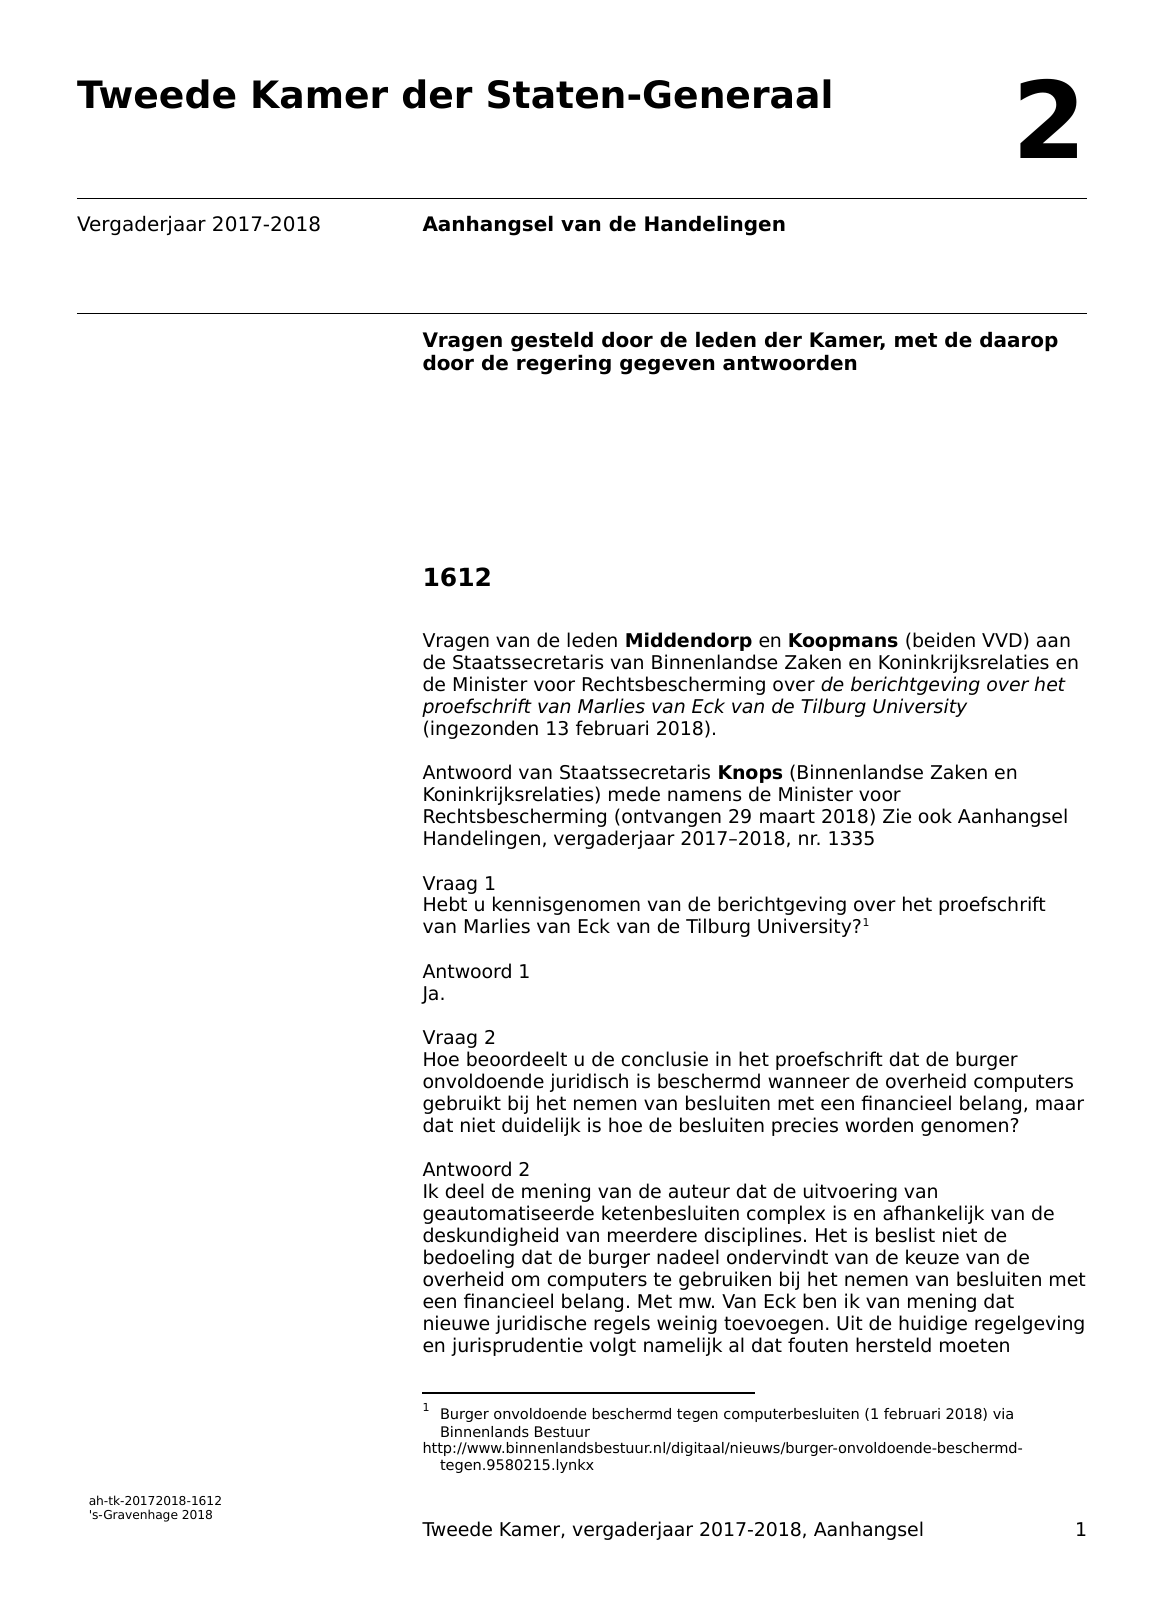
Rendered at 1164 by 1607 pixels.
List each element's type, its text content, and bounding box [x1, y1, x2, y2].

table_cell [77, 314, 422, 375]
text 1612 [422, 563, 1087, 592]
text 's-Gravenhage 2018 [88, 1508, 323, 1522]
text ah-tk-20172018-1612 [88, 1494, 323, 1508]
text Antwoord van Staatssecretaris Knops (Binnenlandse Zaken en Koninkrijksrelaties) mede namens de Minister voor Rechtsbescherming (ontvangen 29 maart 2018) Zie ook Aanhangsel Handelingen, vergaderjaar 2017–2018, nr. 1335 [422, 762, 1087, 850]
text Antwoord 1 [422, 961, 1087, 982]
table_cell Vragen gesteld door de leden der Kamer, met de daarop door de regering gegeven antwoorden [422, 314, 1087, 375]
text Antwoord 2 [422, 1159, 1087, 1181]
text Ja. [422, 982, 1087, 1004]
text Hebt u kennisgenomen van de berichtgeving over het proefschrift van Marlies van Eck van de Tilburg University? [422, 894, 1087, 938]
text Ik deel de mening van de auteur dat de uitvoering van geautomatiseerde ketenbesluiten complex is en afhankelijk van de deskundigheid van meerdere disciplines. Het is beslist niet de bedoeling dat de burger nadeel ondervindt van de keuze van de overheid om computers te gebruiken bij het nemen van besluiten met een financieel belang. Met mw. Van Eck ben ik van mening dat nieuwe juridische regels weinig toevoegen. Uit de huidige regelgeving en jurisprudentie volgt namelijk al dat fouten hersteld moeten [422, 1181, 1087, 1357]
table_cell Aanhangsel van de Handelingen [422, 199, 1087, 313]
text Hoe beoordeelt u de conclusie in het proefschrift dat de burger onvoldoende juridisch is beschermd wanneer de overheid computers gebruikt bij het nemen van besluiten met een financieel belang, maar dat niet duidelijk is hoe de besluiten precies worden genomen? [422, 1049, 1087, 1137]
text http://www.binnenlandsbestuur.nl/digitaal/nieuws/burger-onvoldoende-beschermd-tegen.9580215.lynkx [422, 1441, 1087, 1474]
text Vragen van de leden Middendorp en Koopmans (beiden VVD) aan de Staatssecretaris van Binnenlandse Zaken en Koninkrijksrelaties en de Minister voor Rechtsbescherming over de berichtgeving over het proefschrift van Marlies van Eck van de Tilburg University (ingezonden 13 februari 2018). [422, 630, 1087, 740]
text Vraag 1 [422, 872, 1087, 894]
table_cell Vergaderjaar 2017-2018 [77, 199, 422, 313]
text Burger onvoldoende beschermd tegen computerbesluiten (1 februari 2018) via Binnenlands Bestuur [422, 1402, 1087, 1441]
text Vraag 2 [422, 1027, 1087, 1049]
table_header Tweede Kamer der Staten-Generaal [77, 59, 886, 198]
table_header 2 [886, 59, 1087, 198]
